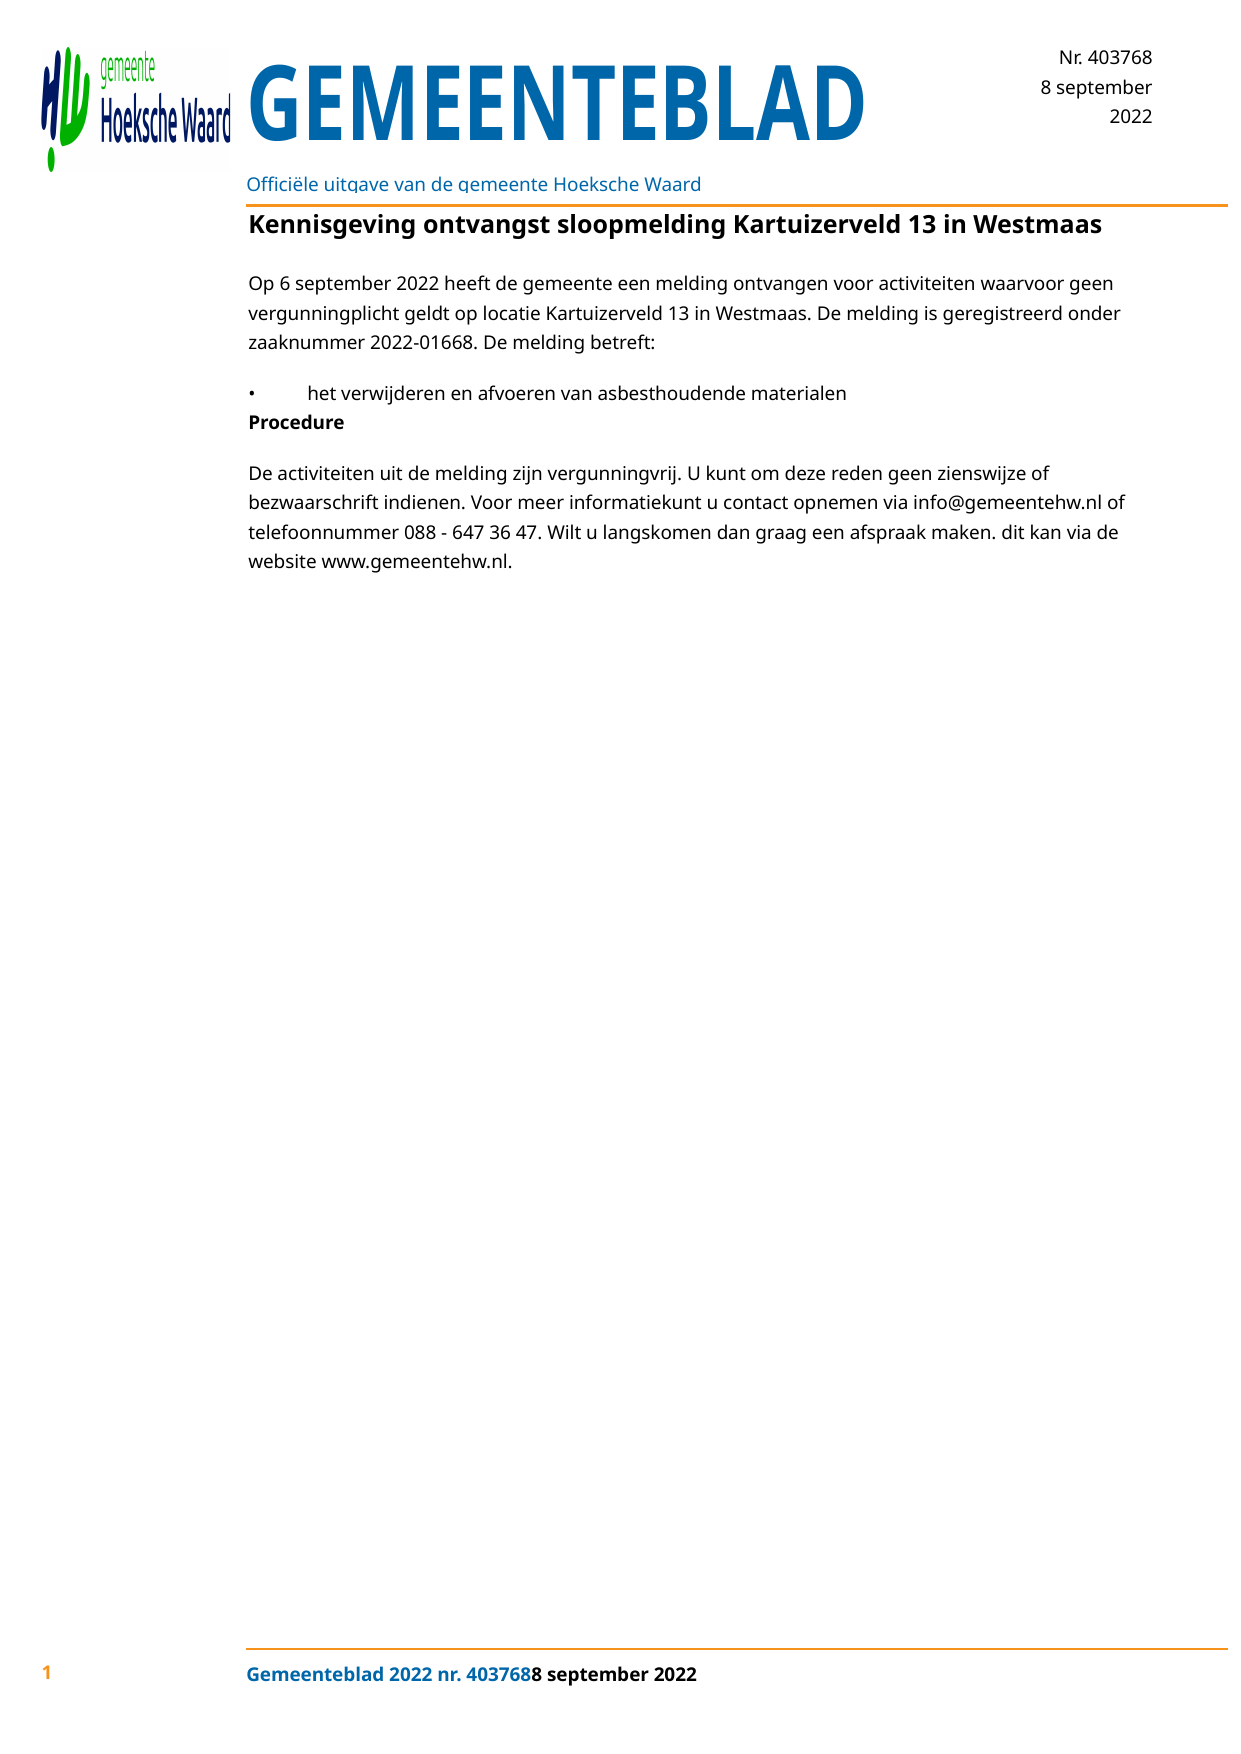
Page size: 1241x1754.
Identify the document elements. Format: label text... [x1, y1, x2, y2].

text Op 6 september 2022 heeft de gemeente een melding ontvangen voor activiteiten waarvoor geen vergunningplicht geldt op locatie Kartuizerveld 13 in Westmaas. De melding is geregistreerd onder zaaknummer 2022-01668. De melding betreft: [248, 270, 1152, 355]
text Kennisgeving ontvangst sloopmelding Kartuizerveld 13 in Westmaas [248, 207, 1152, 241]
picture [41, 47, 231, 172]
text De activiteiten uit de melding zijn vergunningvrij. U kunt om deze reden geen zienswijze of bezwaarschrift indienen. Voor meer informatiekunt u contact opnemen via info@gemeentehw.nl of telefoonnummer 088 - 647 36 47. Wilt u langskomen dan graag een afspraak maken. dit kan via de website www.gemeentehw.nl. [248, 460, 1152, 574]
list het verwijderen en afvoeren van asbesthoudende materialen [248, 380, 1152, 406]
text Procedure [248, 409, 1152, 435]
